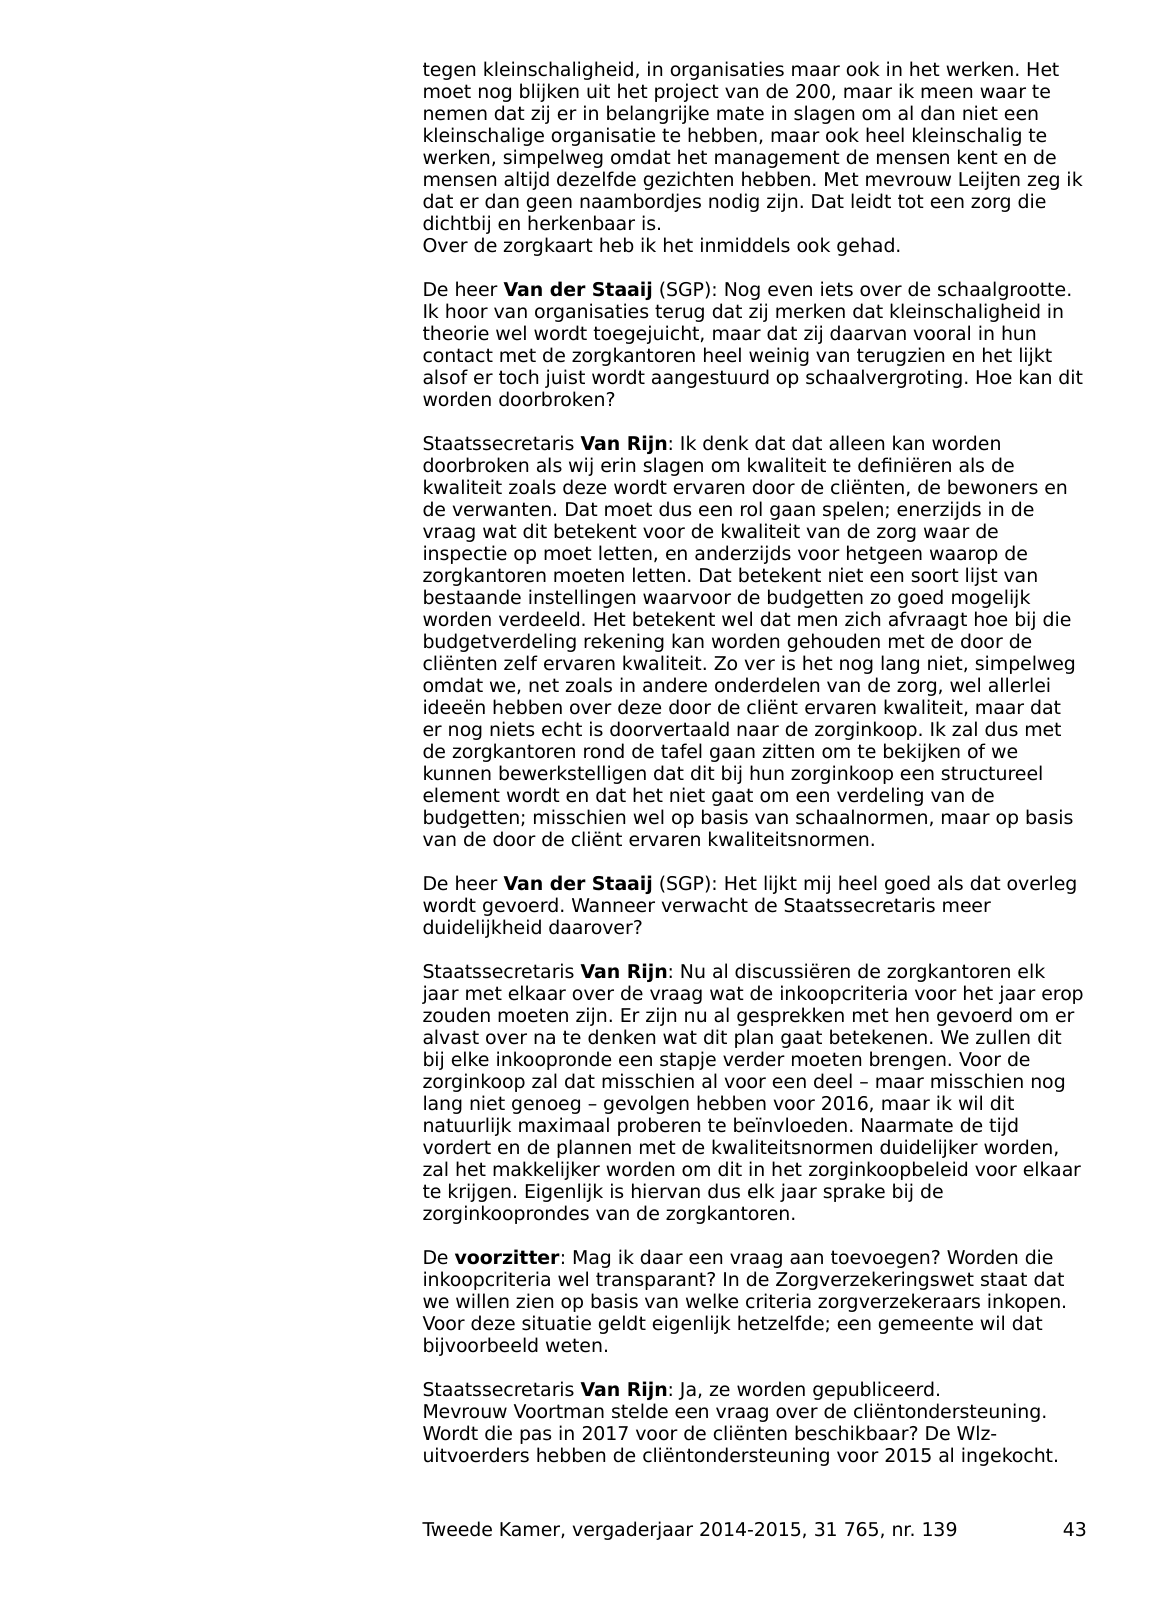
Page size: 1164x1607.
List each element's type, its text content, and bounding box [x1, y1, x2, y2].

text De voorzitter: Mag ik daar een vraag aan toevoegen? Worden die inkoopcriteria wel transparant? In de Zorgverzekeringswet staat dat we willen zien op basis van welke criteria zorgverzekeraars inkopen. Voor deze situatie geldt eigenlijk hetzelfde; een gemeente wil dat bijvoorbeeld weten. [422, 1247, 1087, 1357]
text Staatssecretaris Van Rijn: Ik denk dat dat alleen kan worden doorbroken als wij erin slagen om kwaliteit te definiëren als de kwaliteit zoals deze wordt ervaren door de cliënten, de bewoners en de verwanten. Dat moet dus een rol gaan spelen; enerzijds in de vraag wat dit betekent voor de kwaliteit van de zorg waar de inspectie op moet letten, en anderzijds voor hetgeen waarop de zorgkantoren moeten letten. Dat betekent niet een soort lijst van bestaande instellingen waarvoor de budgetten zo goed mogelijk worden verdeeld. Het betekent wel dat men zich afvraagt hoe bij die budgetverdeling rekening kan worden gehouden met de door de cliënten zelf ervaren kwaliteit. Zo ver is het nog lang niet, simpelweg omdat we, net zoals in andere onderdelen van de zorg, wel allerlei ideeën hebben over deze door de cliënt ervaren kwaliteit, maar dat er nog niets echt is doorvertaald naar de zorginkoop. Ik zal dus met de zorgkantoren rond de tafel gaan zitten om te bekijken of we kunnen bewerkstelligen dat dit bij hun zorginkoop een structureel element wordt en dat het niet gaat om een verdeling van de budgetten; misschien wel op basis van schaalnormen, maar op basis van de door de cliënt ervaren kwaliteitsnormen. [422, 433, 1087, 851]
text tegen kleinschaligheid, in organisaties maar ook in het werken. Het moet nog blijken uit het project van de 200, maar ik meen waar te nemen dat zij er in belangrijke mate in slagen om al dan niet een kleinschalige organisatie te hebben, maar ook heel kleinschalig te werken, simpelweg omdat het management de mensen kent en de mensen altijd dezelfde gezichten hebben. Met mevrouw Leijten zeg ik dat er dan geen naambordjes nodig zijn. Dat leidt tot een zorg die dichtbij en herkenbaar is. [422, 59, 1087, 235]
text Staatssecretaris Van Rijn: Nu al discussiëren de zorgkantoren elk jaar met elkaar over de vraag wat de inkoopcriteria voor het jaar erop zouden moeten zijn. Er zijn nu al gesprekken met hen gevoerd om er alvast over na te denken wat dit plan gaat betekenen. We zullen dit bij elke inkoopronde een stapje verder moeten brengen. Voor de zorginkoop zal dat misschien al voor een deel – maar misschien nog lang niet genoeg – gevolgen hebben voor 2016, maar ik wil dit natuurlijk maximaal proberen te beïnvloeden. Naarmate de tijd vordert en de plannen met de kwaliteitsnormen duidelijker worden, zal het makkelijker worden om dit in het zorginkoopbeleid voor elkaar te krijgen. Eigenlijk is hiervan dus elk jaar sprake bij de zorginkooprondes van de zorgkantoren. [422, 961, 1087, 1225]
text De heer Van der Staaij (SGP): Nog even iets over de schaalgrootte. Ik hoor van organisaties terug dat zij merken dat kleinschaligheid in theorie wel wordt toegejuicht, maar dat zij daarvan vooral in hun contact met de zorgkantoren heel weinig van terugzien en het lijkt alsof er toch juist wordt aangestuurd op schaalvergroting. Hoe kan dit worden doorbroken? [422, 279, 1087, 411]
text Over de zorgkaart heb ik het inmiddels ook gehad. [422, 235, 1087, 257]
text De heer Van der Staaij (SGP): Het lijkt mij heel goed als dat overleg wordt gevoerd. Wanneer verwacht de Staatssecretaris meer duidelijkheid daarover? [422, 873, 1087, 939]
text Staatssecretaris Van Rijn: Ja, ze worden gepubliceerd. [422, 1379, 1087, 1401]
text Mevrouw Voortman stelde een vraag over de cliëntondersteuning. Wordt die pas in 2017 voor de cliënten beschikbaar? De Wlz-uitvoerders hebben de cliëntondersteuning voor 2015 al ingekocht. [422, 1401, 1087, 1467]
